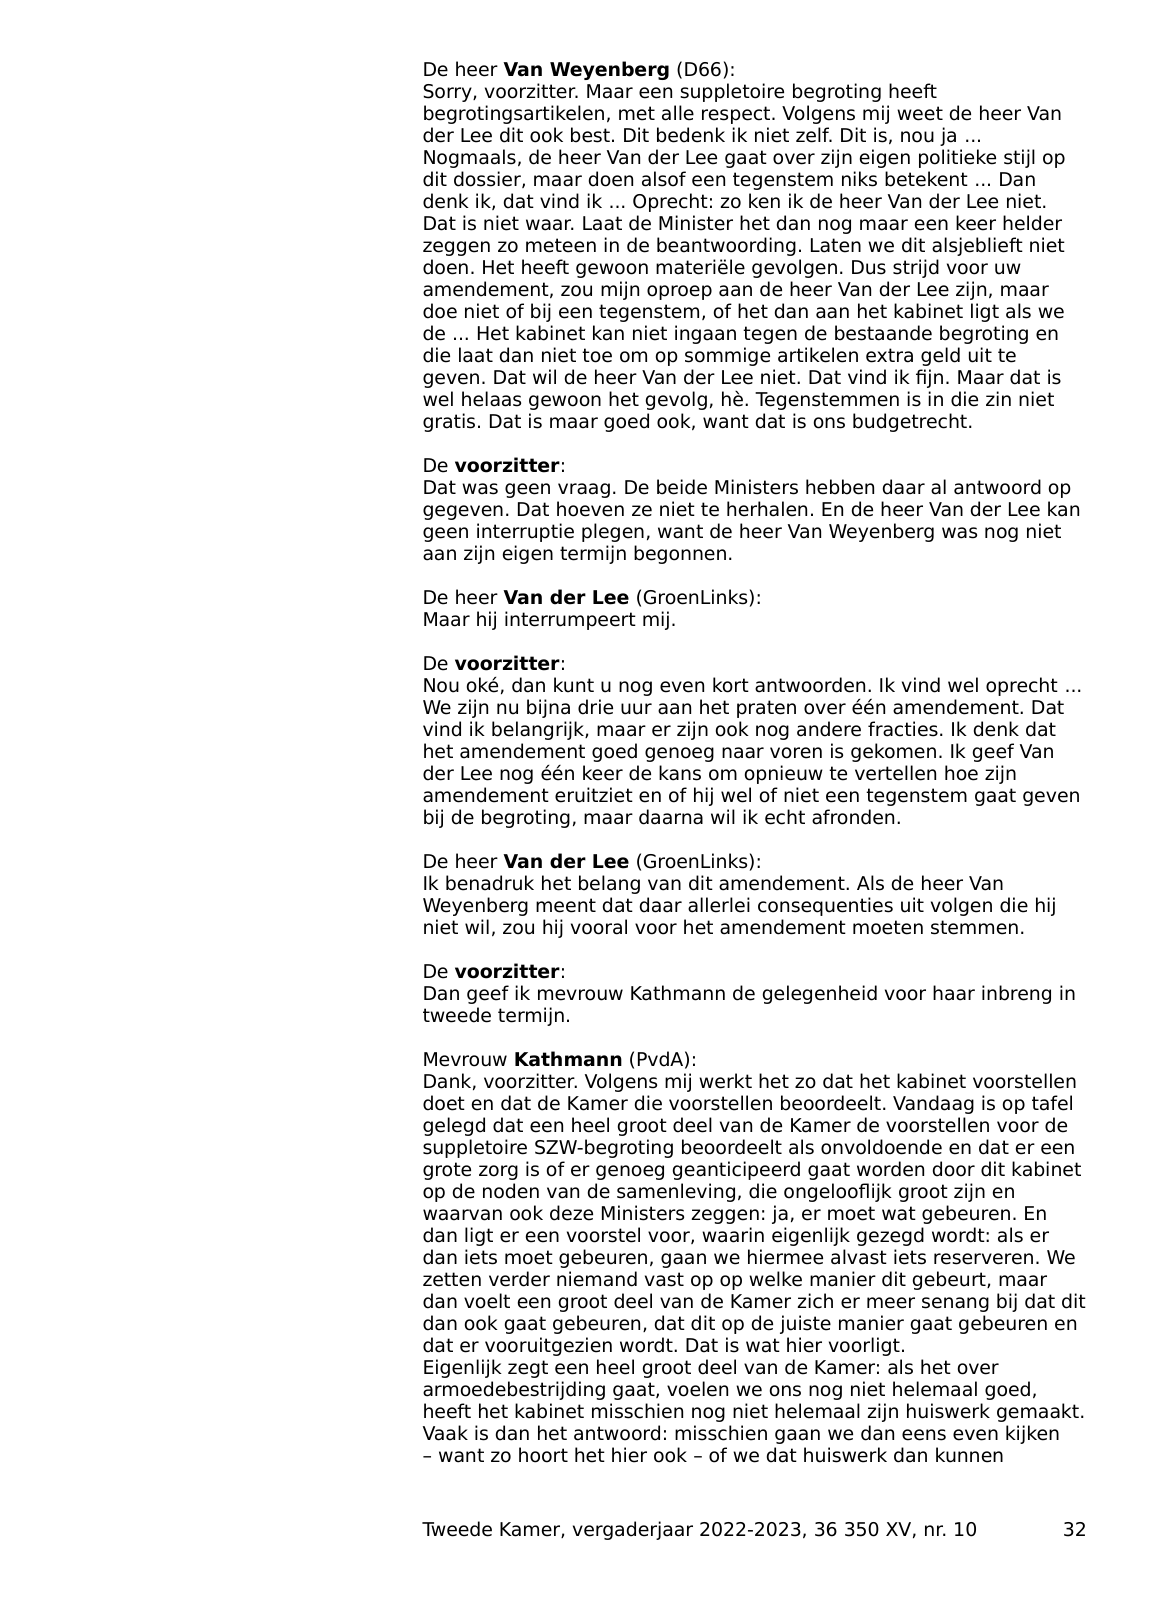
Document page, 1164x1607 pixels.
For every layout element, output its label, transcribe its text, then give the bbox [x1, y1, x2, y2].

text Sorry, voorzitter. Maar een suppletoire begroting heeft begrotingsartikelen, met alle respect. Volgens mij weet de heer Van der Lee dit ook best. Dit bedenk ik niet zelf. Dit is, nou ja ... Nogmaals, de heer Van der Lee gaat over zijn eigen politieke stijl op dit dossier, maar doen alsof een tegenstem niks betekent ... Dan denk ik, dat vind ik ... Oprecht: zo ken ik de heer Van der Lee niet. Dat is niet waar. Laat de Minister het dan nog maar een keer helder zeggen zo meteen in de beantwoording. Laten we dit alsjeblieft niet doen. Het heeft gewoon materiële gevolgen. Dus strijd voor uw amendement, zou mijn oproep aan de heer Van der Lee zijn, maar doe niet of bij een tegenstem, of het dan aan het kabinet ligt als we de ... Het kabinet kan niet ingaan tegen de bestaande begroting en die laat dan niet toe om op sommige artikelen extra geld uit te geven. Dat wil de heer Van der Lee niet. Dat vind ik fijn. Maar dat is wel helaas gewoon het gevolg, hè. Tegenstemmen is in die zin niet gratis. Dat is maar goed ook, want dat is ons budgetrecht. [422, 81, 1087, 433]
text Nou oké, dan kunt u nog even kort antwoorden. Ik vind wel oprecht ... We zijn nu bijna drie uur aan het praten over één amendement. Dat vind ik belangrijk, maar er zijn ook nog andere fracties. Ik denk dat het amendement goed genoeg naar voren is gekomen. Ik geef Van der Lee nog één keer de kans om opnieuw te vertellen hoe zijn amendement eruitziet en of hij wel of niet een tegenstem gaat geven bij de begroting, maar daarna wil ik echt afronden. [422, 675, 1087, 829]
text Maar hij interrumpeert mij. [422, 609, 1087, 631]
text De voorzitter: [422, 653, 1087, 675]
text Dan geef ik mevrouw Kathmann de gelegenheid voor haar inbreng in tweede termijn. [422, 983, 1087, 1027]
text Eigenlijk zegt een heel groot deel van de Kamer: als het over armoedebestrijding gaat, voelen we ons nog niet helemaal goed, heeft het kabinet misschien nog niet helemaal zijn huiswerk gemaakt. Vaak is dan het antwoord: misschien gaan we dan eens even kijken – want zo hoort het hier ook – of we dat huiswerk dan kunnen [422, 1357, 1087, 1467]
text Dank, voorzitter. Volgens mij werkt het zo dat het kabinet voorstellen doet en dat de Kamer die voorstellen beoordeelt. Vandaag is op tafel gelegd dat een heel groot deel van de Kamer de voorstellen voor de suppletoire SZW-begroting beoordeelt als onvoldoende en dat er een grote zorg is of er genoeg geanticipeerd gaat worden door dit kabinet op de noden van de samenleving, die ongelooflijk groot zijn en waarvan ook deze Ministers zeggen: ja, er moet wat gebeuren. En dan ligt er een voorstel voor, waarin eigenlijk gezegd wordt: als er dan iets moet gebeuren, gaan we hiermee alvast iets reserveren. We zetten verder niemand vast op op welke manier dit gebeurt, maar dan voelt een groot deel van de Kamer zich er meer senang bij dat dit dan ook gaat gebeuren, dat dit op de juiste manier gaat gebeuren en dat er vooruitgezien wordt. Dat is wat hier voorligt. [422, 1071, 1087, 1357]
text De voorzitter: [422, 961, 1087, 983]
text Dat was geen vraag. De beide Ministers hebben daar al antwoord op gegeven. Dat hoeven ze niet te herhalen. En de heer Van der Lee kan geen interruptie plegen, want de heer Van Weyenberg was nog niet aan zijn eigen termijn begonnen. [422, 477, 1087, 565]
text De voorzitter: [422, 455, 1087, 477]
text Mevrouw Kathmann (PvdA): [422, 1049, 1087, 1071]
text De heer Van der Lee (GroenLinks): [422, 587, 1087, 609]
text De heer Van der Lee (GroenLinks): [422, 851, 1087, 873]
text Ik benadruk het belang van dit amendement. Als de heer Van Weyenberg meent dat daar allerlei consequenties uit volgen die hij niet wil, zou hij vooral voor het amendement moeten stemmen. [422, 873, 1087, 939]
text De heer Van Weyenberg (D66): [422, 59, 1087, 81]
